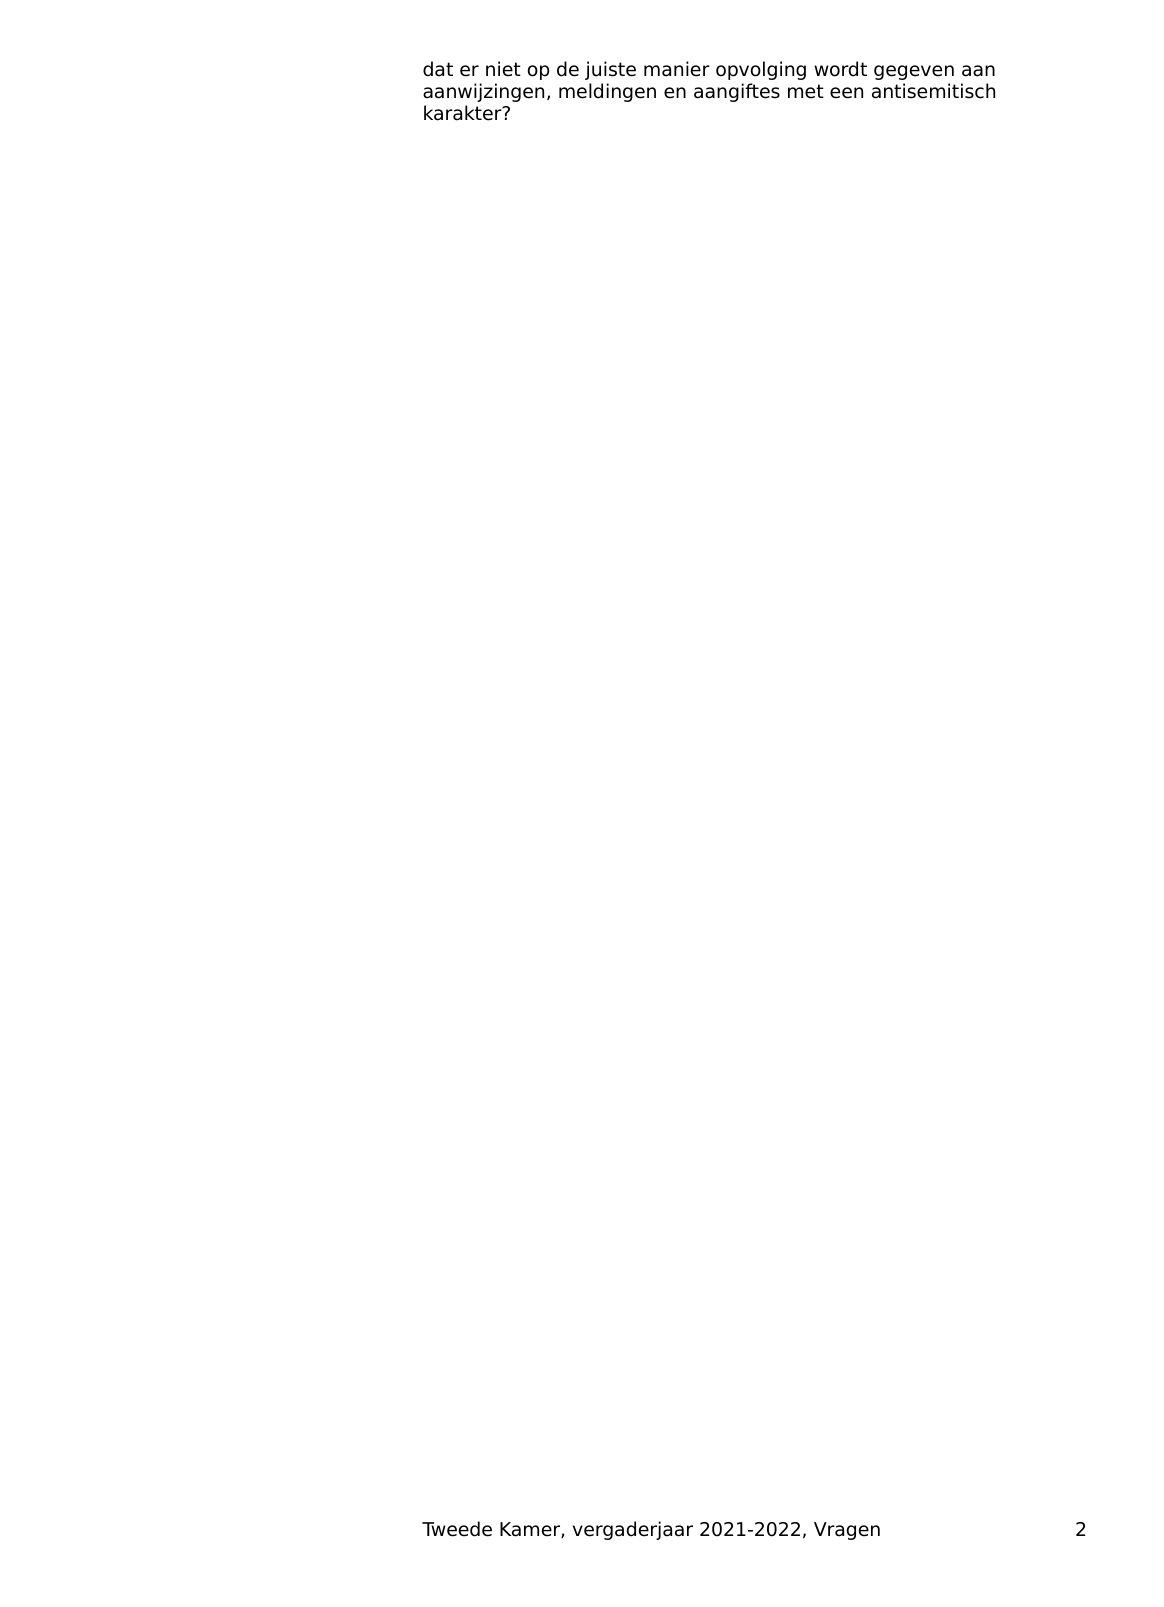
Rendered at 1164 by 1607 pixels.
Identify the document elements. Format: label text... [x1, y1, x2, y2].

text dat er niet op de juiste manier opvolging wordt gegeven aan aanwijzingen, meldingen en aangiftes met een antisemitisch karakter? [422, 59, 1087, 125]
